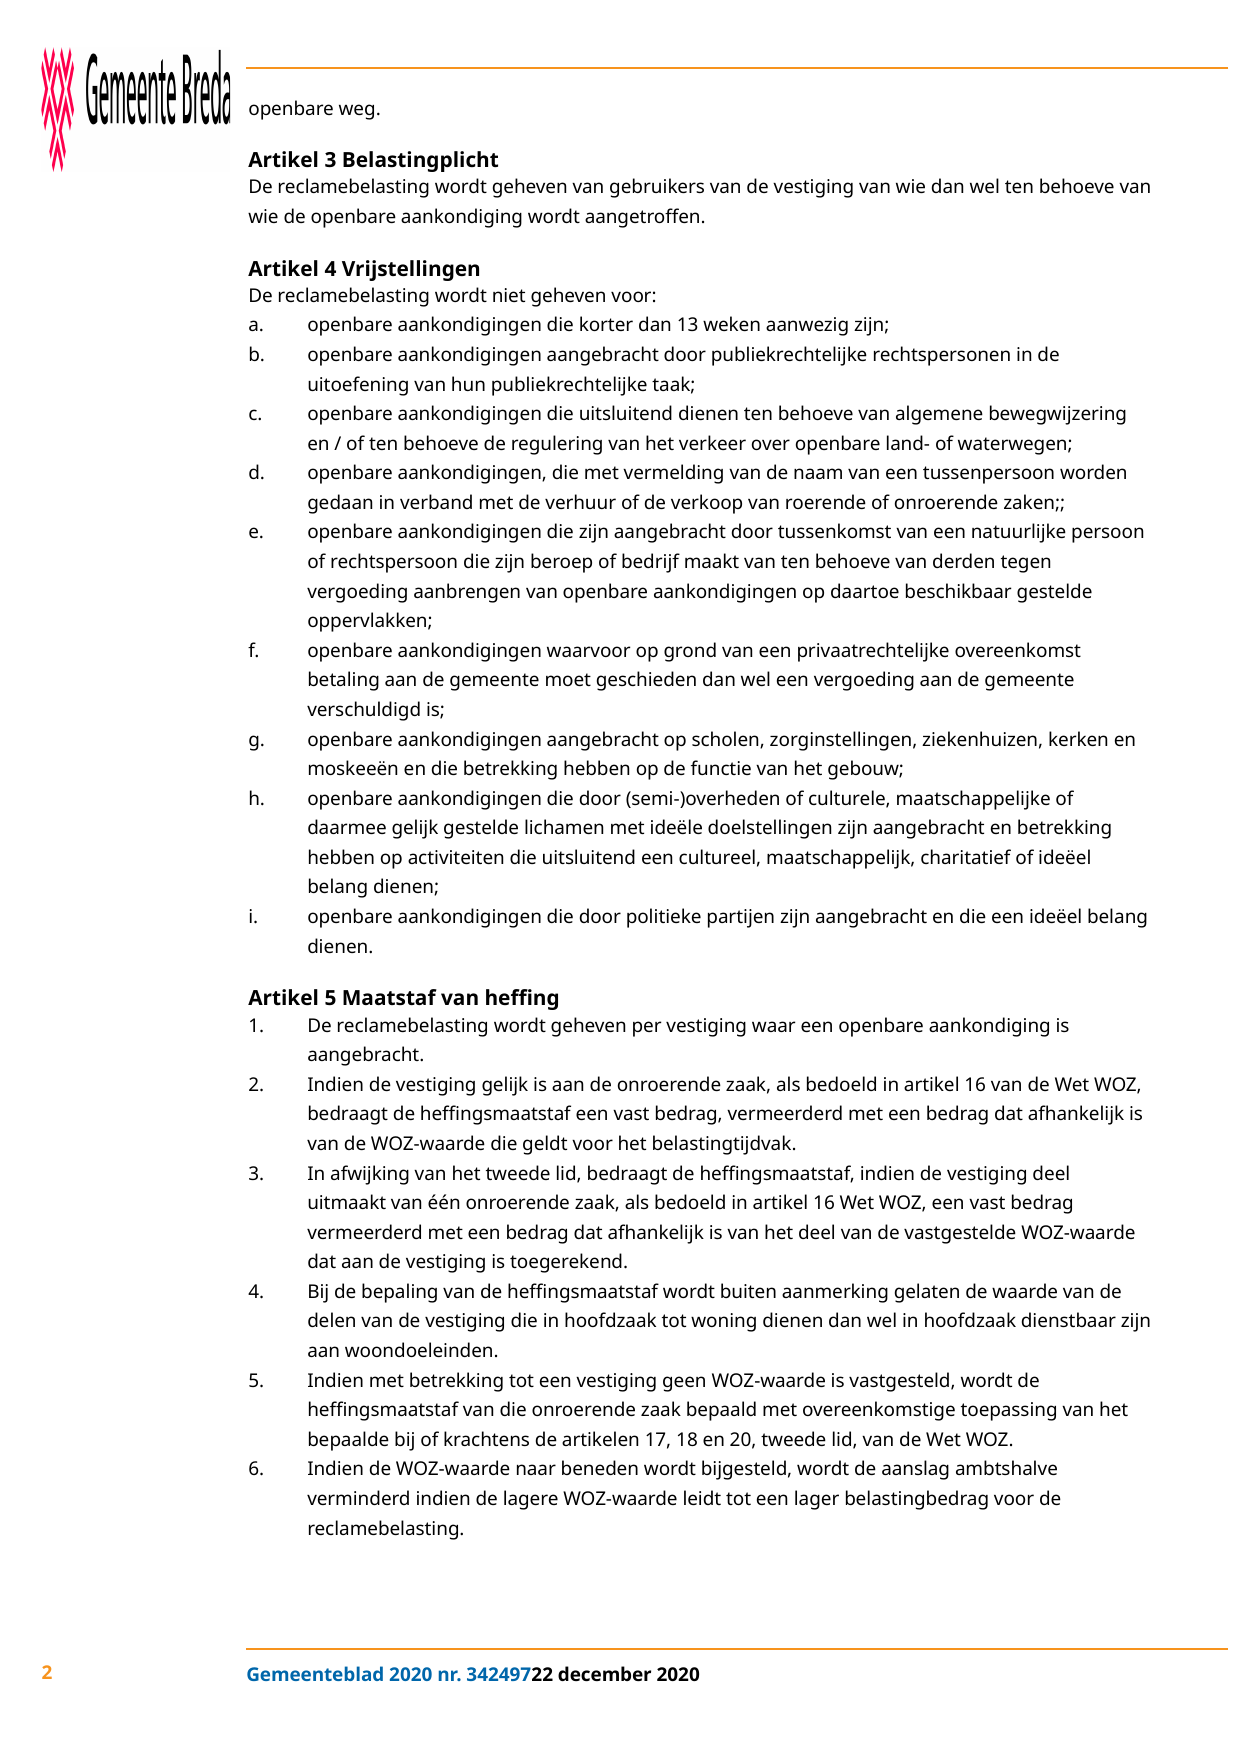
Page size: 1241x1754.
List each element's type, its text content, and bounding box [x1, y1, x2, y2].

list openbare aankondigingen die zijn aangebracht door tussenkomst van een natuurlijke persoon of rechtspersoon die zijn beroep of bedrijf maakt van ten behoeve van derden tegen vergoeding aanbrengen van openbare aankondigingen op daartoe beschikbaar gestelde oppervlakken; [248, 519, 1152, 633]
list Indien de WOZ-waarde naar beneden wordt bijgesteld, wordt de aanslag ambtshalve verminderd indien de lagere WOZ-waarde leidt tot een lager belastingbedrag voor de reclamebelasting. [248, 1456, 1152, 1540]
text Artikel 4 Vrijstellingen [248, 254, 1152, 282]
list In afwijking van het tweede lid, bedraagt de heffingsmaatstaf, indien de vestiging deel uitmaakt van één onroerende zaak, als bedoeld in artikel 16 Wet WOZ, een vast bedrag vermeerderd met een bedrag dat afhankelijk is van het deel van de vastgestelde WOZ-waarde dat aan de vestiging is toegerekend. [248, 1160, 1152, 1274]
picture [41, 47, 231, 172]
list openbare aankondigingen die korter dan 13 weken aanwezig zijn; [248, 312, 1152, 337]
list Indien de vestiging gelijk is aan de onroerende zaak, als bedoeld in artikel 16 van de Wet WOZ, bedraagt de heffingsmaatstaf een vast bedrag, vermeerderd met een bedrag dat afhankelijk is van de WOZ-waarde die geldt voor het belastingtijdvak. [248, 1071, 1152, 1156]
text Artikel 3 Belastingplicht [248, 145, 1152, 174]
list De reclamebelasting wordt geheven per vestiging waar een openbare aankondiging is aangebracht. [248, 1012, 1152, 1067]
list openbare aankondigingen, die met vermelding van de naam van een tussenpersoon worden gedaan in verband met de verhuur of de verkoop van roerende of onroerende zaken;; [248, 459, 1152, 515]
list Bij de bepaling van de heffingsmaatstaf wordt buiten aanmerking gelaten de waarde van de delen van de vestiging die in hoofdzaak tot woning dienen dan wel in hoofdzaak dienstbaar zijn aan woondoeleinden. [248, 1278, 1152, 1363]
text De reclamebelasting wordt geheven van gebruikers van de vestiging van wie dan wel ten behoeve van wie de openbare aankondiging wordt aangetroffen. [248, 174, 1152, 229]
list Indien met betrekking tot een vestiging geen WOZ-waarde is vastgesteld, wordt de heffingsmaatstaf van die onroerende zaak bepaald met overeenkomstige toepassing van het bepaalde bij of krachtens de artikelen 17, 18 en 20, tweede lid, van de Wet WOZ. [248, 1367, 1152, 1452]
text De reclamebelasting wordt niet geheven voor: [248, 282, 1152, 308]
list openbare aankondigingen die door politieke partijen zijn aangebracht en die een ideëel belang dienen. [248, 903, 1152, 959]
list openbare aankondigingen aangebracht door publiekrechtelijke rechtspersonen in de uitoefening van hun publiekrechtelijke taak; [248, 341, 1152, 397]
list openbare aankondigingen waarvoor op grond van een privaatrechtelijke overeenkomst betaling aan de gemeente moet geschieden dan wel een vergoeding aan de gemeente verschuldigd is; [248, 637, 1152, 722]
list openbare aankondigingen die door (semi-)overheden of culturele, maatschappelijke of daarmee gelijk gestelde lichamen met ideële doelstellingen zijn aangebracht en betrekking hebben op activiteiten die uitsluitend een cultureel, maatschappelijk, charitatief of ideëel belang dienen; [248, 785, 1152, 899]
list openbare aankondigingen aangebracht op scholen, zorginstellingen, ziekenhuizen, kerken en moskeeën en die betrekking hebben op de functie van het gebouw; [248, 726, 1152, 781]
text Artikel 5 Maatstaf van heffing [248, 983, 1152, 1012]
list openbare aankondigingen die uitsluitend dienen ten behoeve van algemene bewegwijzering en / of ten behoeve de regulering van het verkeer over openbare land- of waterwegen; [248, 400, 1152, 456]
text openbare weg. [248, 95, 1152, 121]
